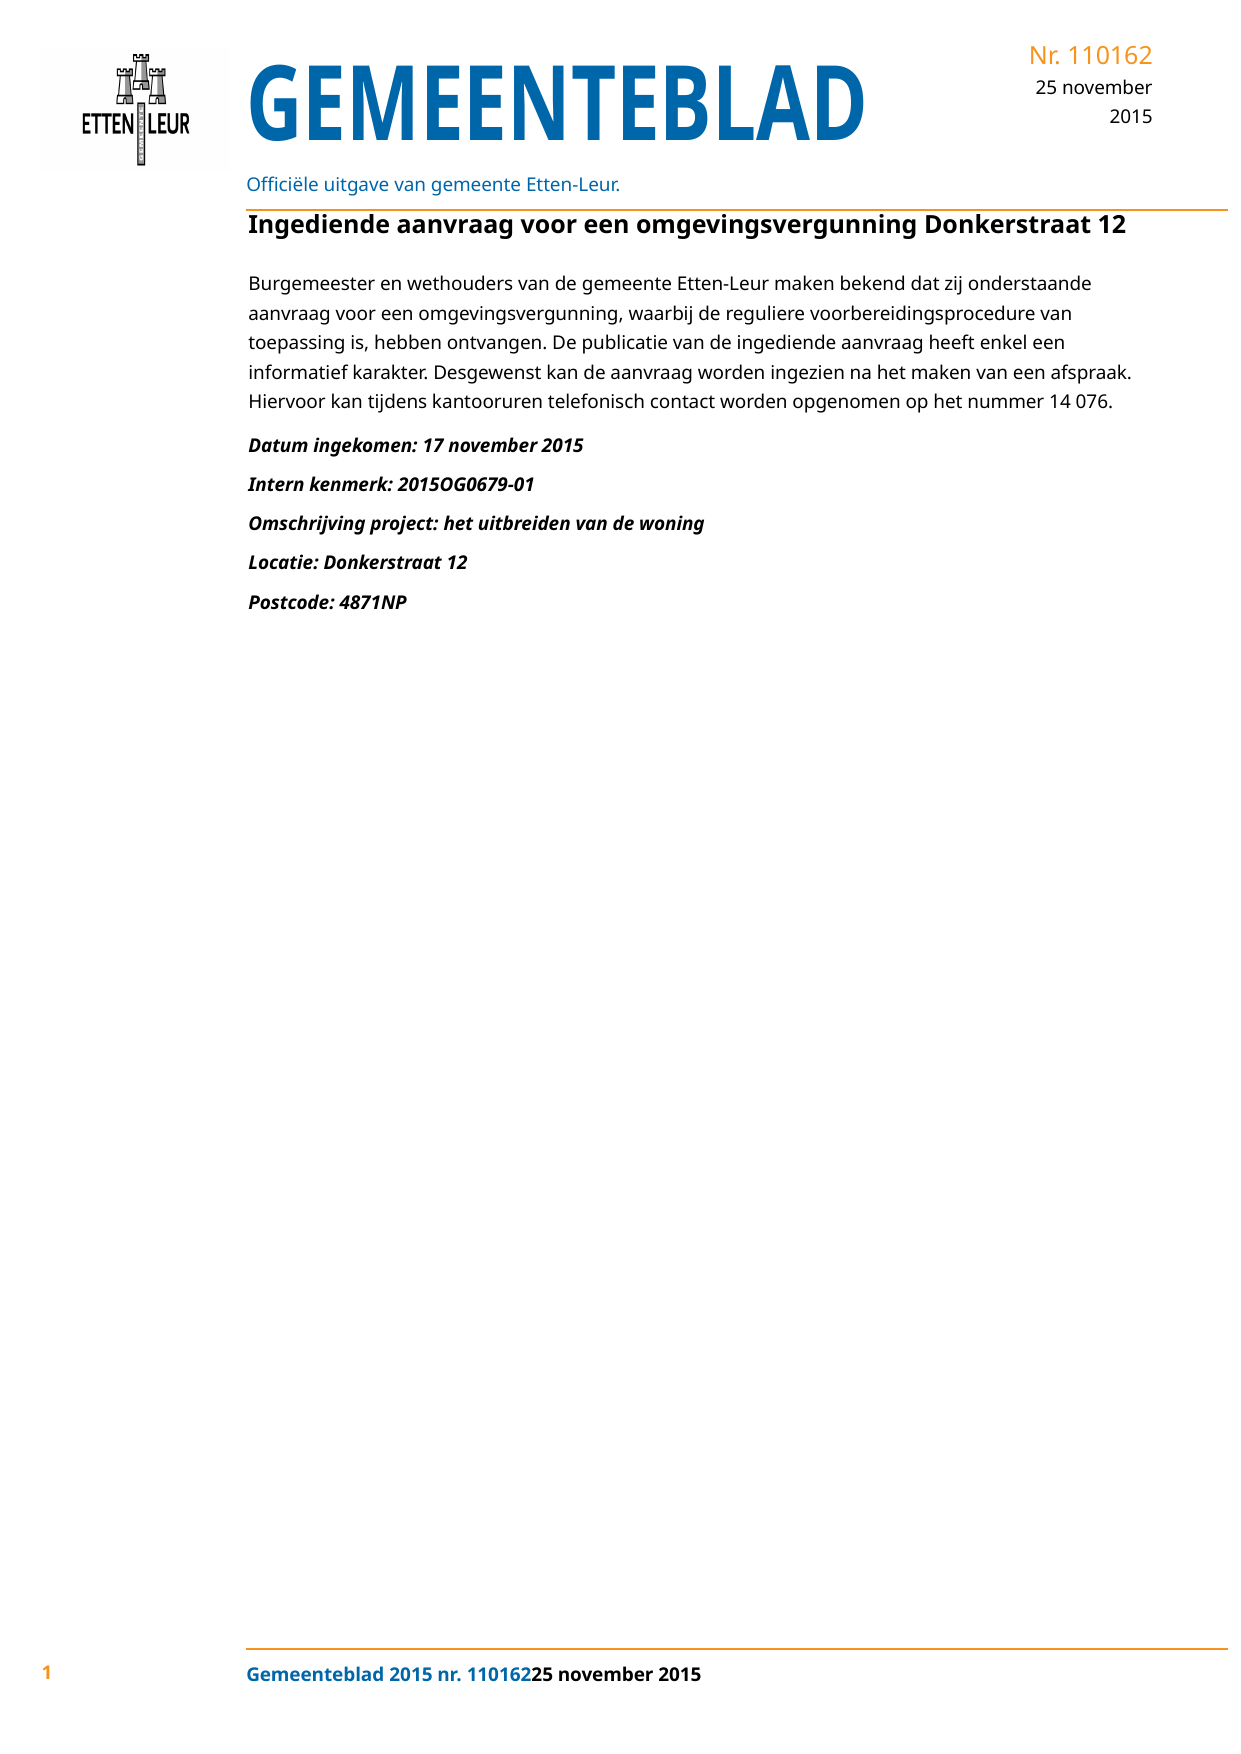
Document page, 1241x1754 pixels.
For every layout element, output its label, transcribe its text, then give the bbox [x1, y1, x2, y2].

text Datum ingekomen: 17 november 2015 [248, 432, 1152, 457]
picture [41, 47, 231, 172]
text Ingediende aanvraag voor een omgevingsvergunning Donkerstraat 12 [248, 211, 1152, 241]
text Postcode: 4871NP [248, 589, 1152, 614]
text Omschrijving project: het uitbreiden van de woning [248, 510, 1152, 536]
text Intern kenmerk: 2015OG0679-01 [248, 471, 1152, 497]
text Burgemeester en wethouders van de gemeente Etten-Leur maken bekend dat zij onderstaande aanvraag voor een omgevingsvergunning, waarbij de reguliere voorbereidingsprocedure van toepassing is, hebben ontvangen. De publicatie van de ingediende aanvraag heeft enkel een informatief karakter. Desgewenst kan de aanvraag worden ingezien na het maken van een afspraak. Hiervoor kan tijdens kantooruren telefonisch contact worden opgenomen op het nummer 14 076. [248, 270, 1152, 414]
text Locatie: Donkerstraat 12 [248, 549, 1152, 575]
